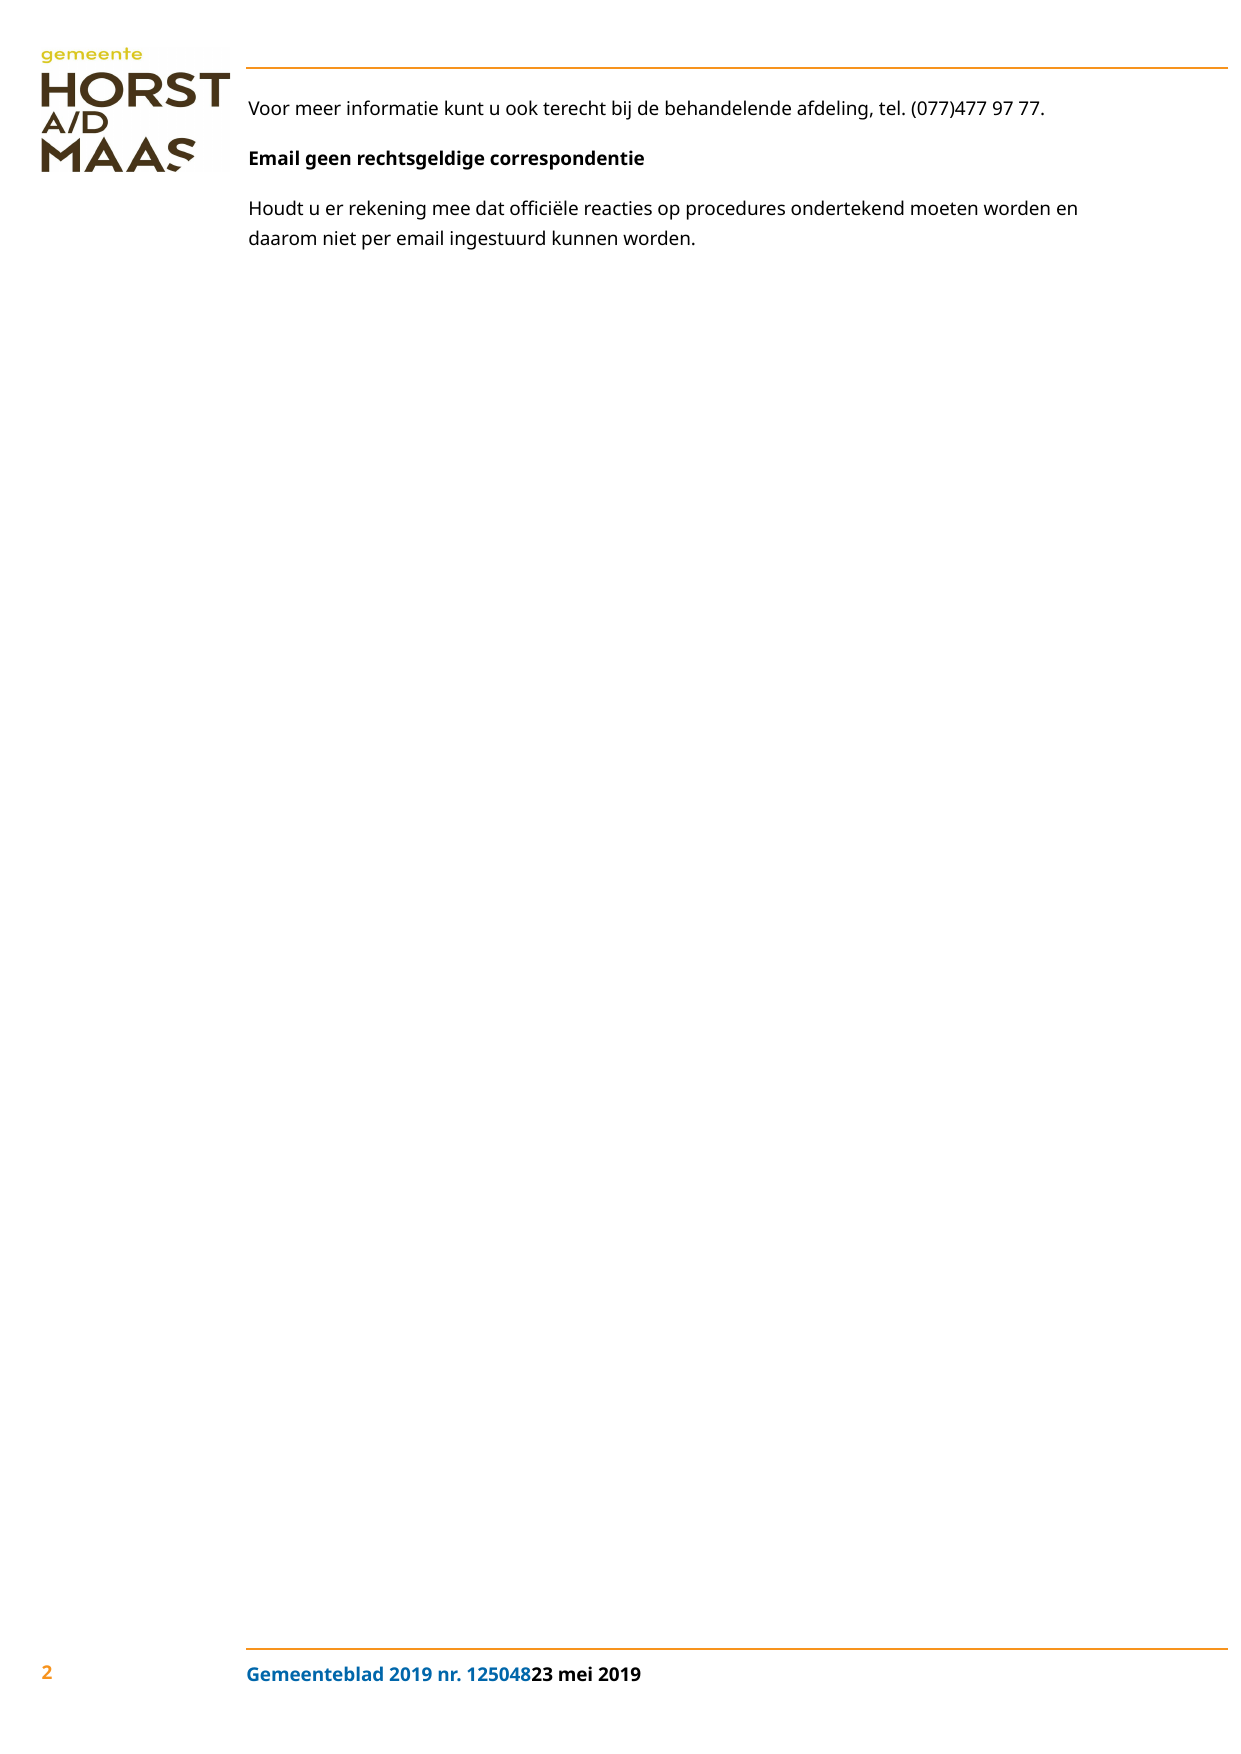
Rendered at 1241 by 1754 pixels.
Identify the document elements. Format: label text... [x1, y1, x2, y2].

text Voor meer informatie kunt u ook terecht bij de behandelende afdeling, tel. (077)477 97 77. [248, 95, 1152, 121]
text Houdt u er rekening mee dat officiële reacties op procedures ondertekend moeten worden en daarom niet per email ingestuurd kunnen worden. [248, 196, 1152, 251]
picture [41, 47, 231, 172]
text Email geen rechtsgeldige correspondentie [248, 145, 1152, 171]
